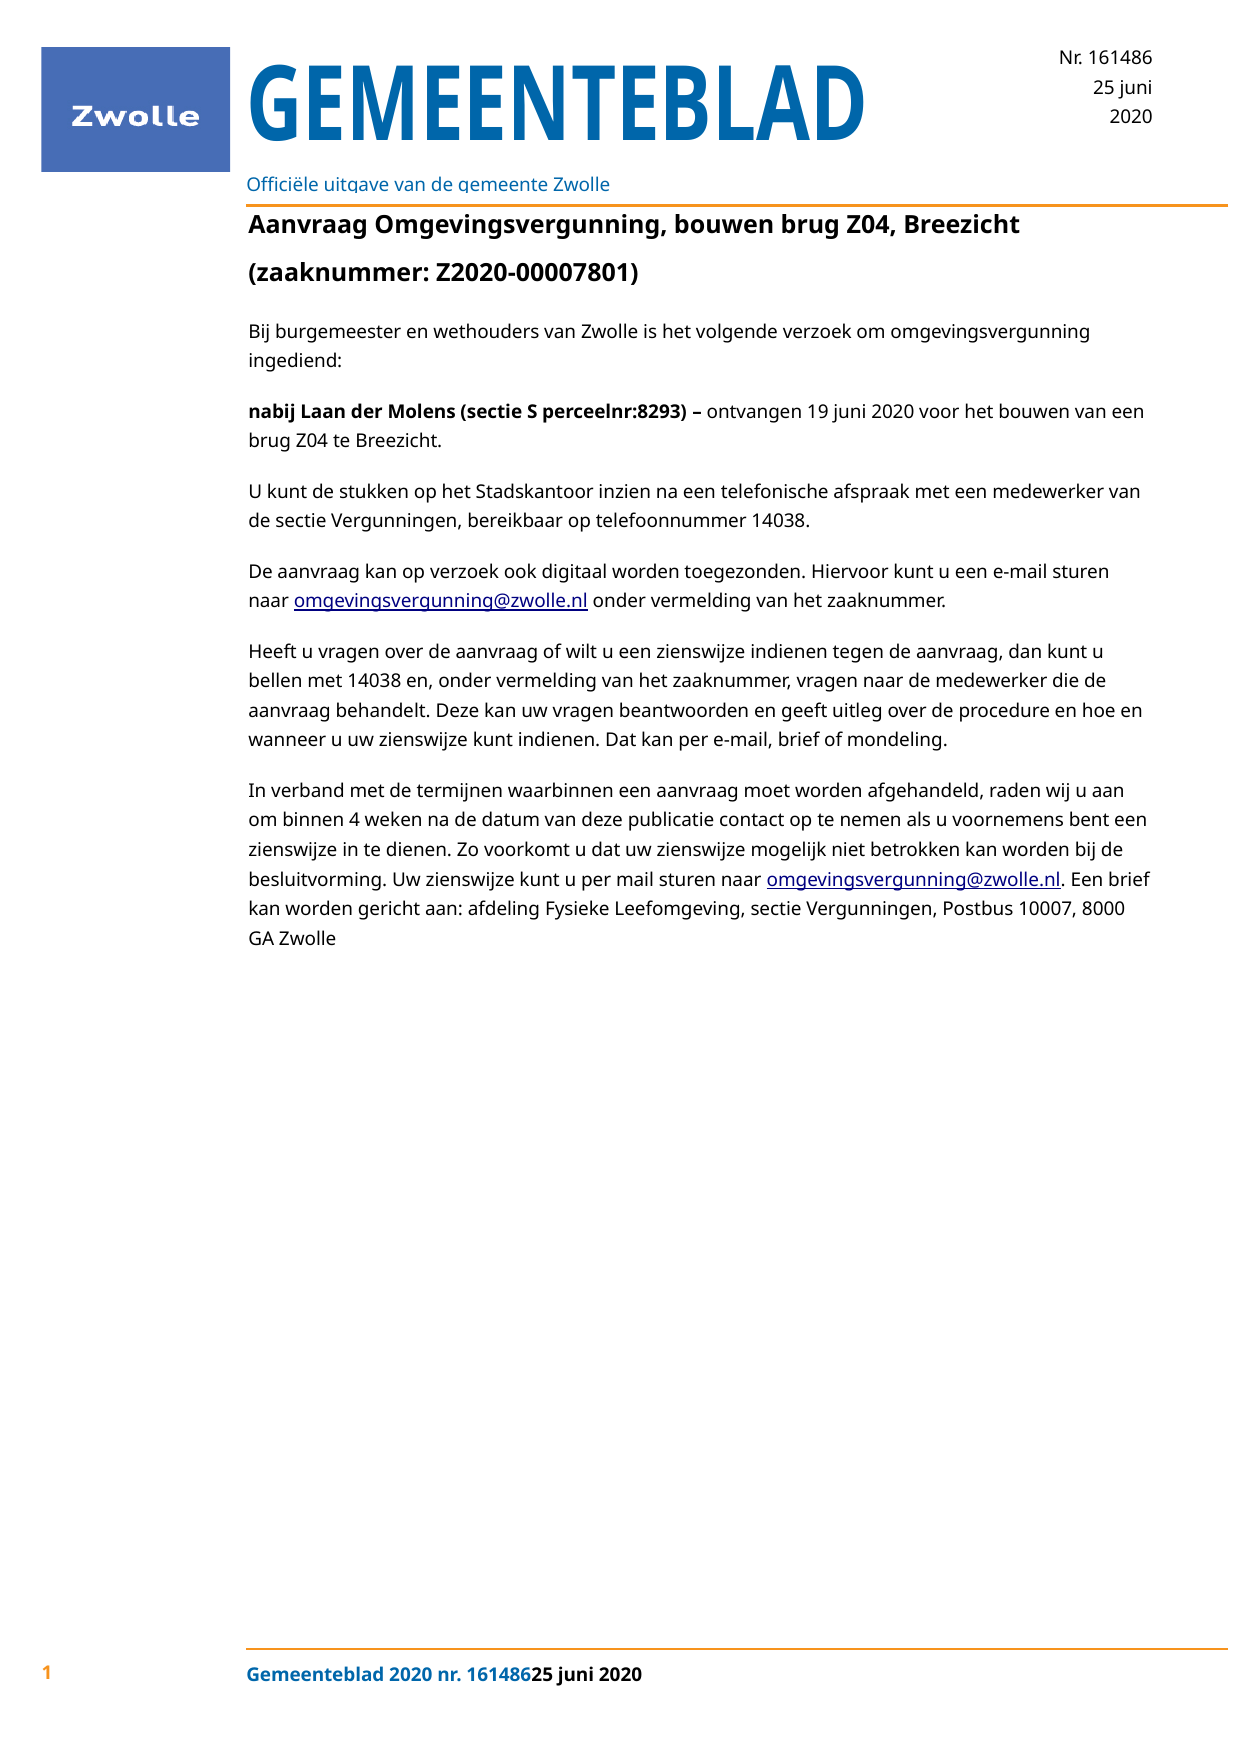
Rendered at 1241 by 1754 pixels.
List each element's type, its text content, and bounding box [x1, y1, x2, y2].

text nabij Laan der Molens (sectie S perceelnr:8293) – ontvangen 19 juni 2020 voor het bouwen van een brug Z04 te Breezicht. [248, 398, 1152, 453]
text De aanvraag kan op verzoek ook digitaal worden toegezonden. Hiervoor kunt u een e-mail sturen naar omgevingsvergunning@zwolle.nl onder vermelding van het zaaknummer. [248, 558, 1152, 613]
picture [41, 47, 231, 172]
text U kunt de stukken op het Stadskantoor inzien na een telefonische afspraak met een medewerker van de sectie Vergunningen, bereikbaar op telefoonnummer 14038. [248, 478, 1152, 533]
text Bij burgemeester en wethouders van Zwolle is het volgende verzoek om omgevingsvergunning ingediend: [248, 318, 1152, 373]
text In verband met de termijnen waarbinnen een aanvraag moet worden afgehandeld, raden wij u aan om binnen 4 weken na de datum van deze publicatie contact op te nemen als u voornemens bent een zienswijze in te dienen. Zo voorkomt u dat uw zienswijze mogelijk niet betrokken kan worden bij de besluitvorming. Uw zienswijze kunt u per mail sturen naar omgevingsvergunning@zwolle.nl. Een brief kan worden gericht aan: afdeling Fysieke Leefomgeving, sectie Vergunningen, Postbus 10007, 8000 GA Zwolle [248, 777, 1152, 951]
text Heeft u vragen over de aanvraag of wilt u een zienswijze indienen tegen de aanvraag, dan kunt u bellen met 14038 en, onder vermelding van het zaaknummer, vragen naar de medewerker die de aanvraag behandelt. Deze kan uw vragen beantwoorden en geeft uitleg over de procedure en hoe en wanneer u uw zienswijze kunt indienen. Dat kan per e-mail, brief of mondeling. [248, 638, 1152, 752]
text Aanvraag Omgevingsvergunning, bouwen brug Z04, Breezicht (zaaknummer: Z2020-00007801) [248, 207, 1152, 288]
